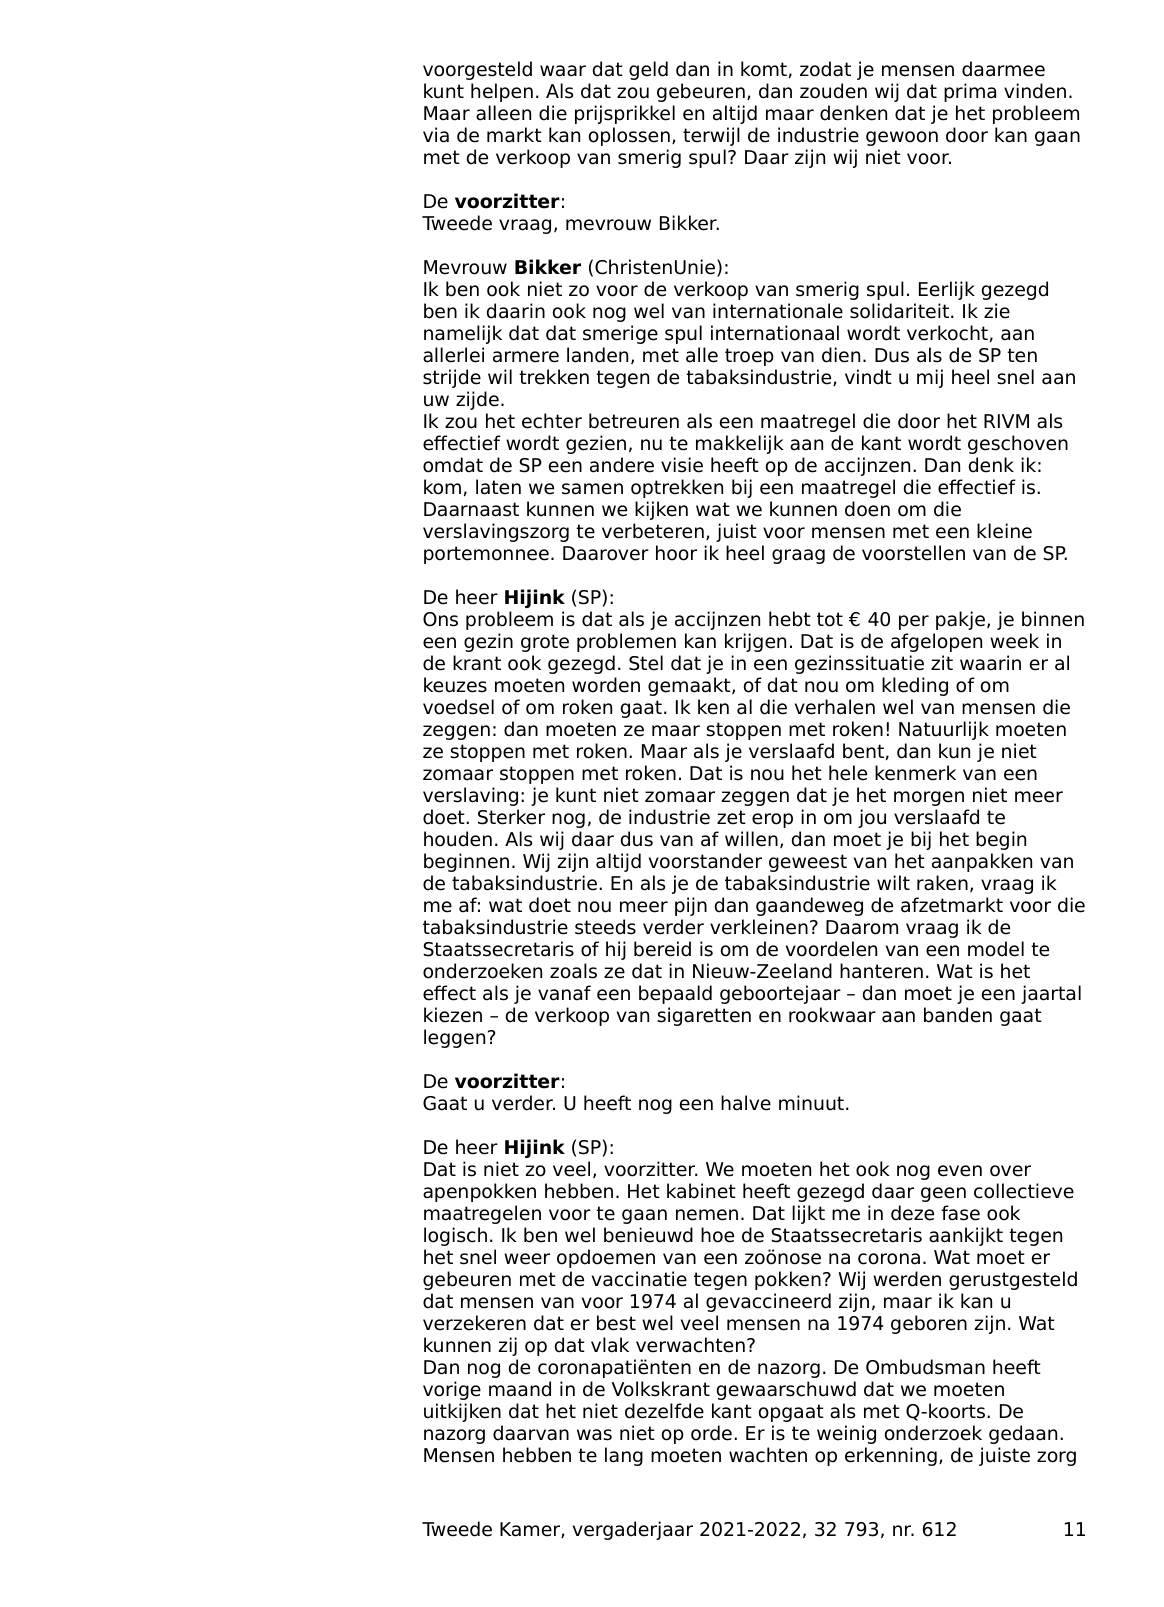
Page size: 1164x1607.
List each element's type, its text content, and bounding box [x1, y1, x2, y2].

text Ik ben ook niet zo voor de verkoop van smerig spul. Eerlijk gezegd ben ik daarin ook nog wel van internationale solidariteit. Ik zie namelijk dat dat smerige spul internationaal wordt verkocht, aan allerlei armere landen, met alle troep van dien. Dus als de SP ten strijde wil trekken tegen de tabaksindustrie, vindt u mij heel snel aan uw zijde. [422, 279, 1087, 411]
text De heer Hijink (SP): [422, 587, 1087, 609]
text De voorzitter: [422, 1071, 1087, 1093]
text Tweede vraag, mevrouw Bikker. [422, 213, 1087, 235]
text De heer Hijink (SP): [422, 1137, 1087, 1159]
text Dat is niet zo veel, voorzitter. We moeten het ook nog even over apenpokken hebben. Het kabinet heeft gezegd daar geen collectieve maatregelen voor te gaan nemen. Dat lijkt me in deze fase ook logisch. Ik ben wel benieuwd hoe de Staatssecretaris aankijkt tegen het snel weer opdoemen van een zoönose na corona. Wat moet er gebeuren met de vaccinatie tegen pokken? Wij werden gerustgesteld dat mensen van voor 1974 al gevaccineerd zijn, maar ik kan u verzekeren dat er best wel veel mensen na 1974 geboren zijn. Wat kunnen zij op dat vlak verwachten? [422, 1159, 1087, 1357]
text voorgesteld waar dat geld dan in komt, zodat je mensen daarmee kunt helpen. Als dat zou gebeuren, dan zouden wij dat prima vinden. Maar alleen die prijsprikkel en altijd maar denken dat je het probleem via de markt kan oplossen, terwijl de industrie gewoon door kan gaan met de verkoop van smerig spul? Daar zijn wij niet voor. [422, 59, 1087, 169]
text De voorzitter: [422, 191, 1087, 213]
text Ik zou het echter betreuren als een maatregel die door het RIVM als effectief wordt gezien, nu te makkelijk aan de kant wordt geschoven omdat de SP een andere visie heeft op de accijnzen. Dan denk ik: kom, laten we samen optrekken bij een maatregel die effectief is. Daarnaast kunnen we kijken wat we kunnen doen om die verslavingszorg te verbeteren, juist voor mensen met een kleine portemonnee. Daarover hoor ik heel graag de voorstellen van de SP. [422, 411, 1087, 565]
text Ons probleem is dat als je accijnzen hebt tot € 40 per pakje, je binnen een gezin grote problemen kan krijgen. Dat is de afgelopen week in de krant ook gezegd. Stel dat je in een gezinssituatie zit waarin er al keuzes moeten worden gemaakt, of dat nou om kleding of om voedsel of om roken gaat. Ik ken al die verhalen wel van mensen die zeggen: dan moeten ze maar stoppen met roken! Natuurlijk moeten ze stoppen met roken. Maar als je verslaafd bent, dan kun je niet zomaar stoppen met roken. Dat is nou het hele kenmerk van een verslaving: je kunt niet zomaar zeggen dat je het morgen niet meer doet. Sterker nog, de industrie zet erop in om jou verslaafd te houden. Als wij daar dus van af willen, dan moet je bij het begin beginnen. Wij zijn altijd voorstander geweest van het aanpakken van de tabaksindustrie. En als je de tabaksindustrie wilt raken, vraag ik me af: wat doet nou meer pijn dan gaandeweg de afzetmarkt voor die tabaksindustrie steeds verder verkleinen? Daarom vraag ik de Staatssecretaris of hij bereid is om de voordelen van een model te onderzoeken zoals ze dat in Nieuw-Zeeland hanteren. Wat is het effect als je vanaf een bepaald geboortejaar – dan moet je een jaartal kiezen – de verkoop van sigaretten en rookwaar aan banden gaat leggen? [422, 609, 1087, 1049]
text Mevrouw Bikker (ChristenUnie): [422, 257, 1087, 279]
text Dan nog de coronapatiënten en de nazorg. De Ombudsman heeft vorige maand in de Volkskrant gewaarschuwd dat we moeten uitkijken dat het niet dezelfde kant opgaat als met Q-koorts. De nazorg daarvan was niet op orde. Er is te weinig onderzoek gedaan. Mensen hebben te lang moeten wachten op erkenning, de juiste zorg [422, 1357, 1087, 1467]
text Gaat u verder. U heeft nog een halve minuut. [422, 1093, 1087, 1115]
